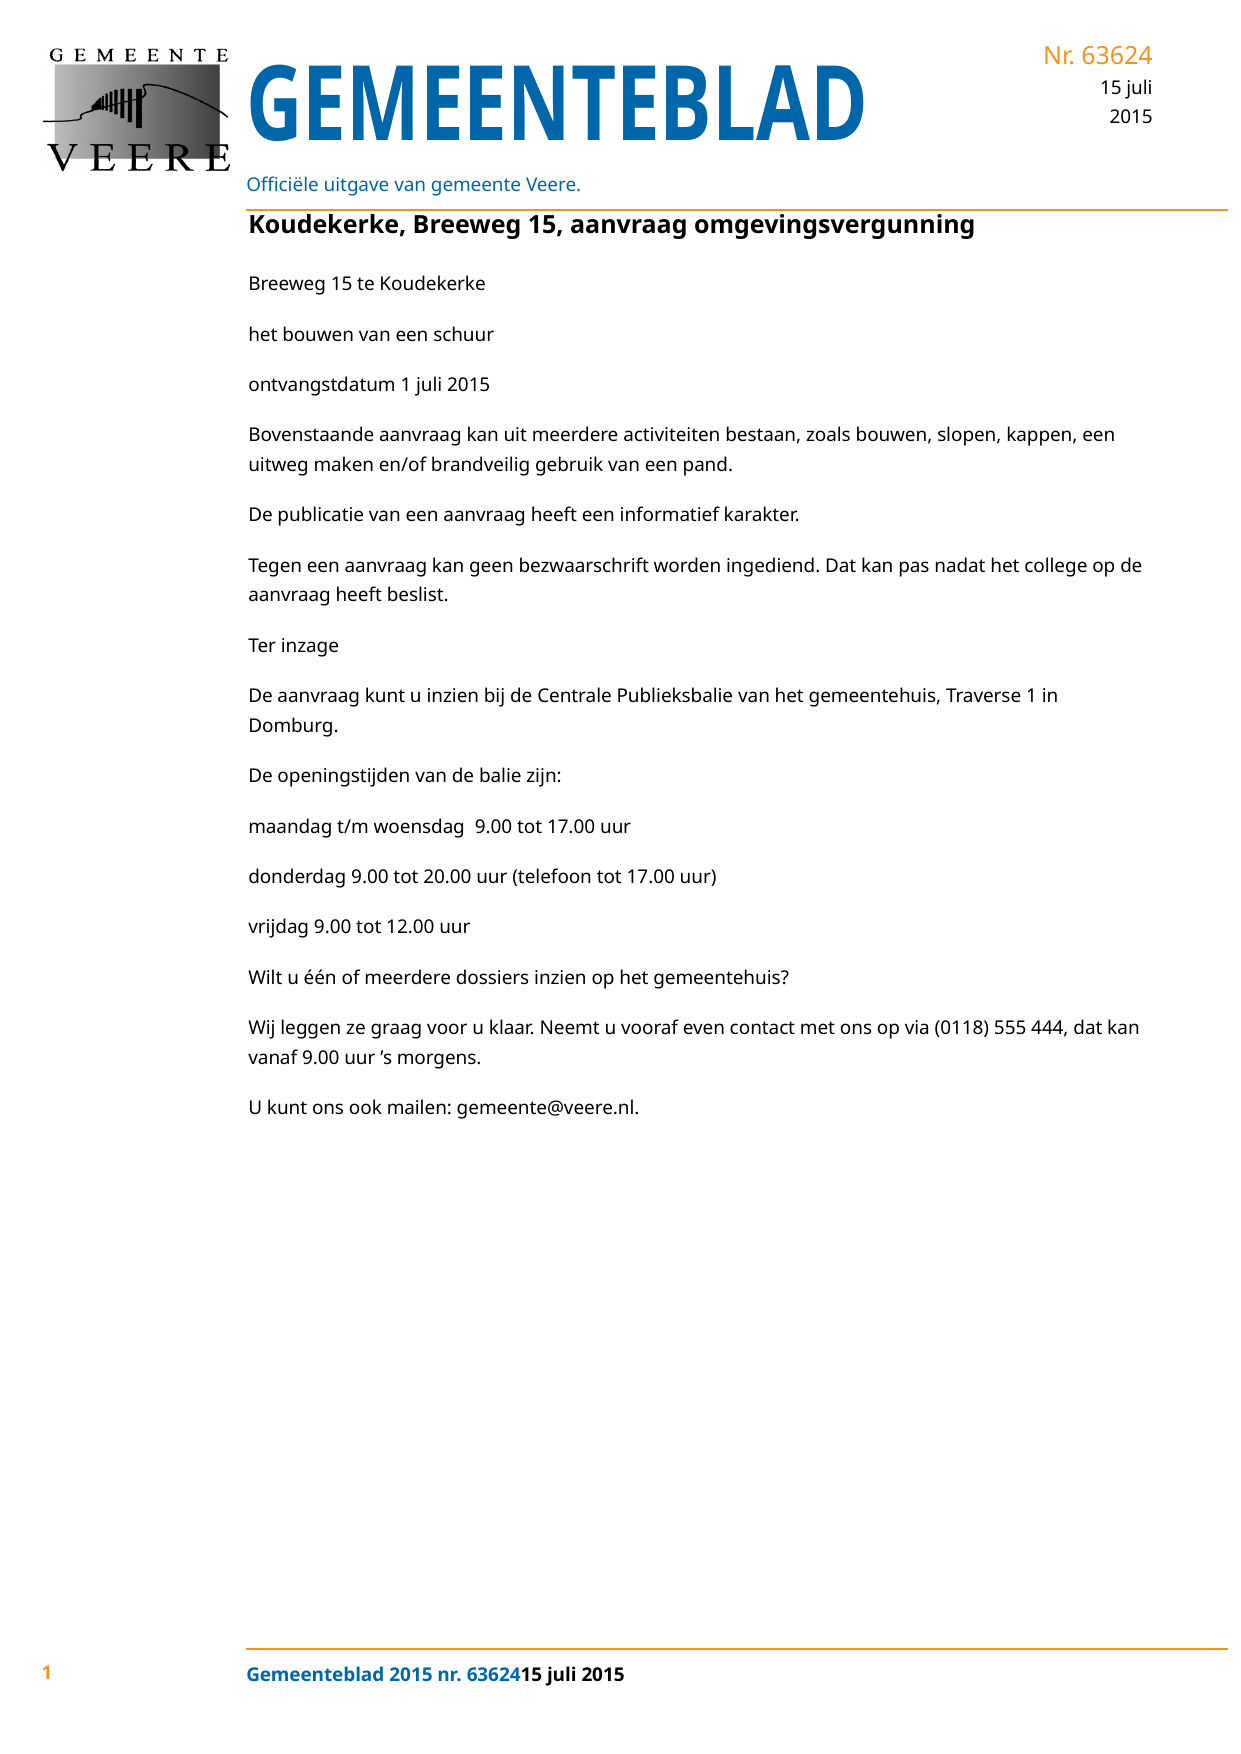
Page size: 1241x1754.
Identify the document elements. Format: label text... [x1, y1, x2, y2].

text ontvangstdatum 1 juli 2015 [248, 371, 1152, 397]
text Bovenstaande aanvraag kan uit meerdere activiteiten bestaan, zoals bouwen, slopen, kappen, een uitweg maken en/of brandveilig gebruik van een pand. [248, 422, 1152, 477]
text U kunt ons ook mailen: gemeente@veere.nl. [248, 1094, 1152, 1120]
text Koudekerke, Breeweg 15, aanvraag omgevingsvergunning [248, 211, 1152, 241]
text De openingstijden van de balie zijn: [248, 762, 1152, 788]
text Breeweg 15 te Koudekerke [248, 270, 1152, 296]
text Ter inzage [248, 632, 1152, 658]
text donderdag 9.00 tot 20.00 uur (telefoon tot 17.00 uur) [248, 863, 1152, 889]
text het bouwen van een schuur [248, 321, 1152, 346]
text De publicatie van een aanvraag heeft een informatief karakter. [248, 502, 1152, 527]
picture [41, 47, 231, 172]
text Wij leggen ze graag voor u klaar. Neemt u vooraf even contact met ons op via (0118) 555 444, dat kan vanaf 9.00 uur ’s morgens. [248, 1014, 1152, 1070]
text maandag t/m woensdag 9.00 tot 17.00 uur [248, 813, 1152, 838]
text Wilt u één of meerdere dossiers inzien op het gemeentehuis? [248, 964, 1152, 990]
text De aanvraag kunt u inzien bij de Centrale Publieksbalie van het gemeentehuis, Traverse 1 in Domburg. [248, 682, 1152, 738]
text vrijdag 9.00 tot 12.00 uur [248, 914, 1152, 939]
text Tegen een aanvraag kan geen bezwaarschrift worden ingediend. Dat kan pas nadat het college op de aanvraag heeft beslist. [248, 552, 1152, 607]
